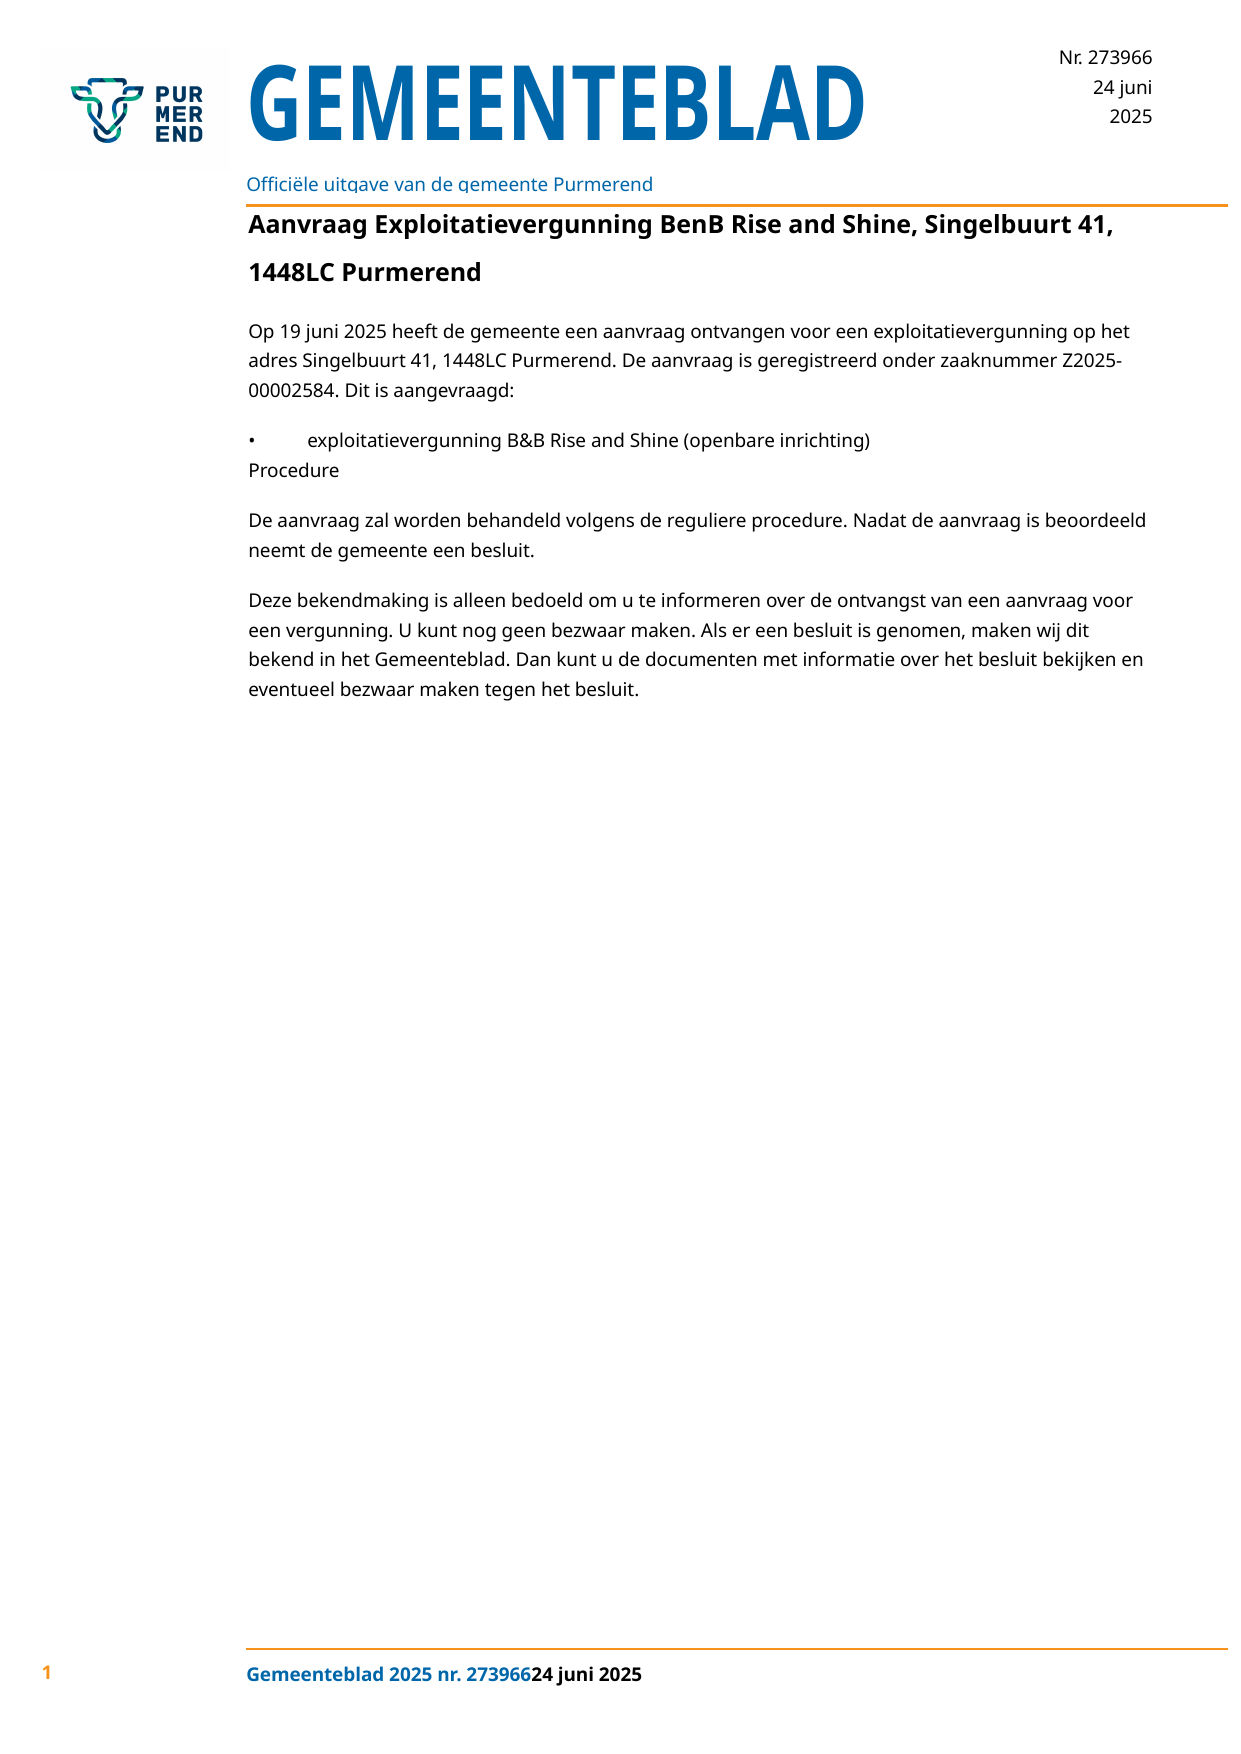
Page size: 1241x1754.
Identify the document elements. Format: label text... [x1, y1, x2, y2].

text Procedure [248, 457, 1152, 483]
text Deze bekendmaking is alleen bedoeld om u te informeren over de ontvangst van een aanvraag voor een vergunning. U kunt nog geen bezwaar maken. Als er een besluit is genomen, maken wij dit bekend in het Gemeenteblad. Dan kunt u de documenten met informatie over het besluit bekijken en eventueel bezwaar maken tegen het besluit. [248, 587, 1152, 702]
text Aanvraag Exploitatievergunning BenB Rise and Shine, Singelbuurt 41, 1448LC Purmerend [248, 207, 1152, 288]
list exploitatievergunning B&B Rise and Shine (openbare inrichting) [248, 427, 1152, 453]
text De aanvraag zal worden behandeld volgens de reguliere procedure. Nadat de aanvraag is beoordeeld neemt de gemeente een besluit. [248, 507, 1152, 563]
picture [41, 47, 231, 172]
text Op 19 juni 2025 heeft de gemeente een aanvraag ontvangen voor een exploitatievergunning op het adres Singelbuurt 41, 1448LC Purmerend. De aanvraag is geregistreerd onder zaaknummer Z2025-00002584. Dit is aangevraagd: [248, 318, 1152, 403]
